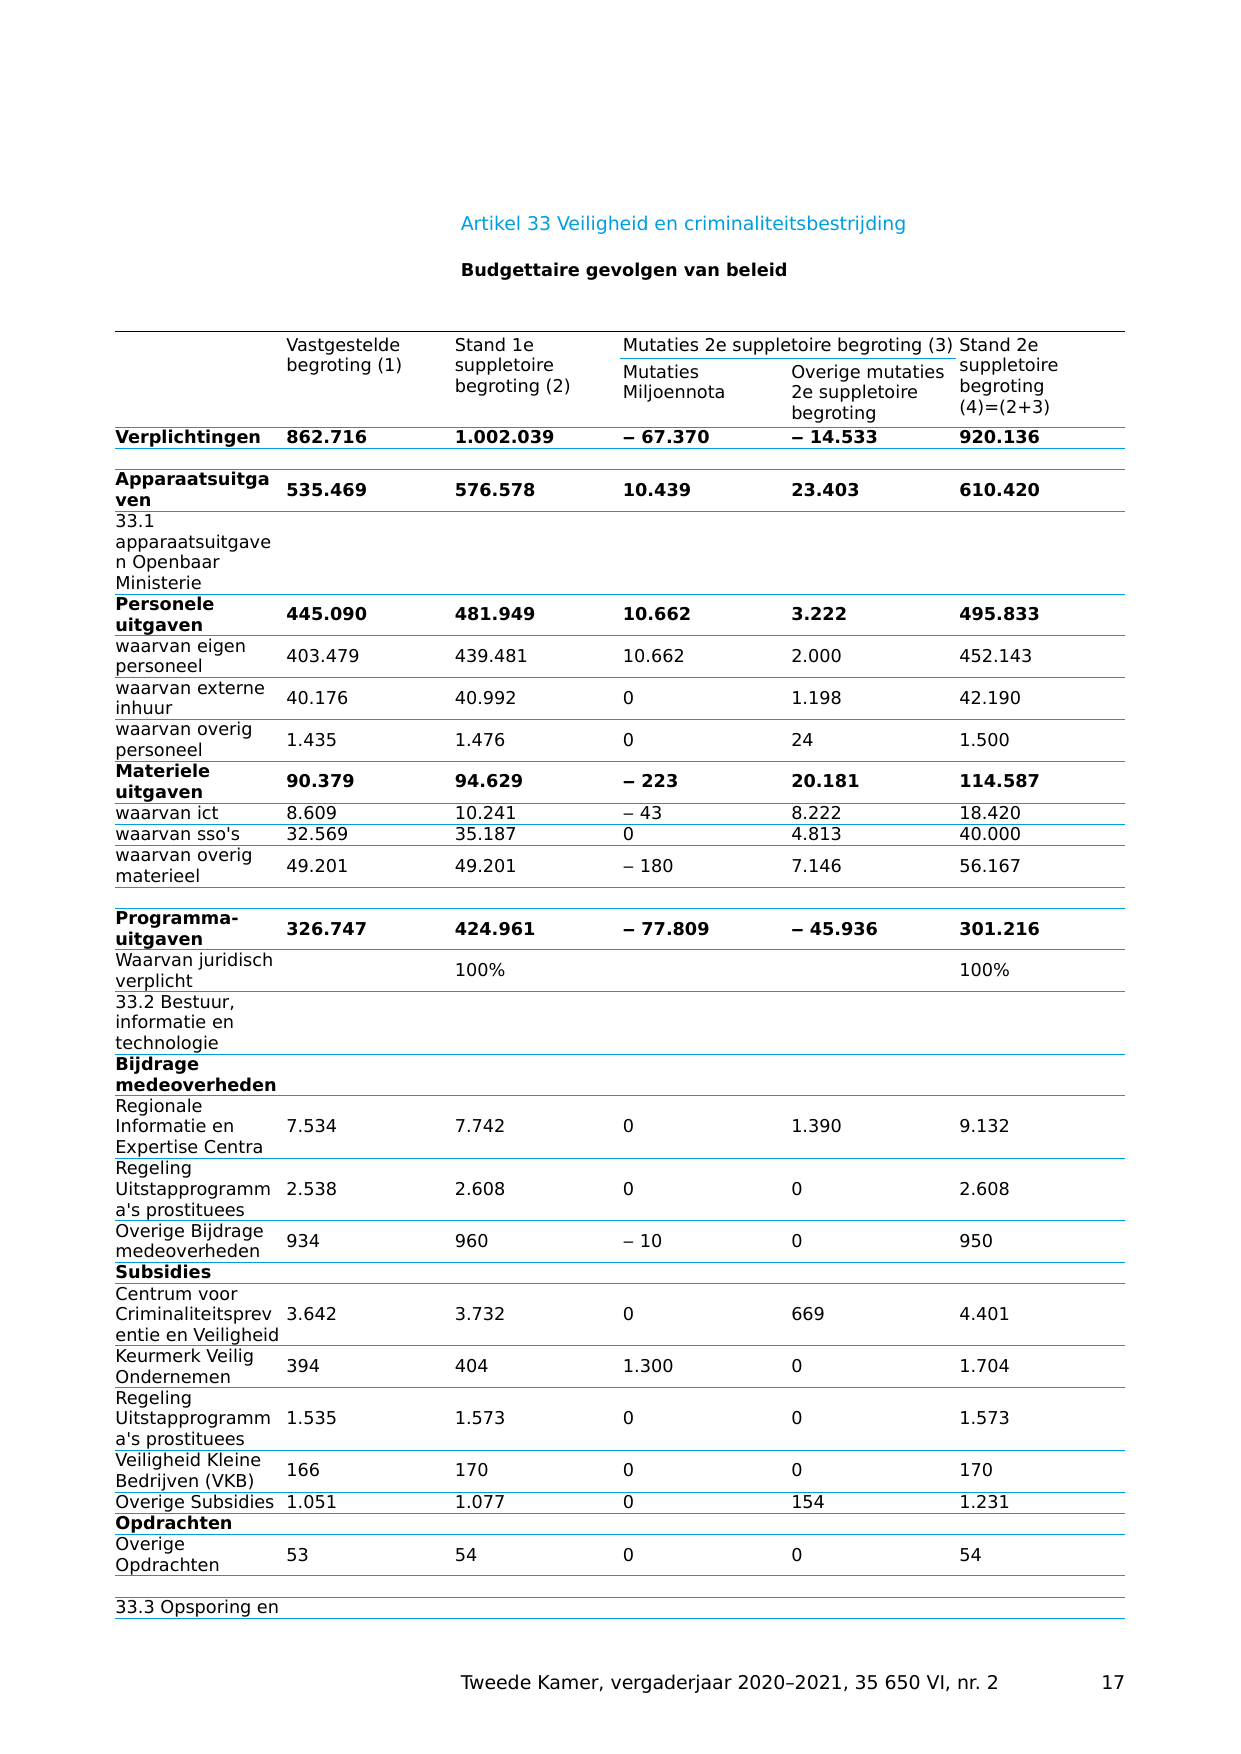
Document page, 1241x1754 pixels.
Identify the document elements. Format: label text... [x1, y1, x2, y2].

table_cell [788, 1055, 956, 1095]
table_cell 10.241 [452, 804, 620, 823]
table_cell 0 [788, 1346, 956, 1387]
table_cell 94.629 [452, 762, 620, 802]
table_cell 669 [788, 1284, 956, 1345]
table_cell Verplichtingen [115, 428, 283, 448]
table_cell [788, 1576, 956, 1597]
table_cell 33.2 Bestuur, informatie en technologie [115, 992, 283, 1053]
table_cell 154 [788, 1493, 956, 1512]
table_cell [115, 888, 283, 908]
table_cell 1.476 [452, 720, 620, 761]
table_cell [115, 449, 283, 469]
table_cell 166 [283, 1451, 452, 1491]
table_cell Overige Subsidies [115, 1493, 283, 1512]
table_cell 4.813 [788, 825, 956, 845]
table_cell 1.390 [788, 1096, 956, 1158]
table_cell 1.002.039 [452, 428, 620, 448]
table_cell 495.833 [956, 595, 1125, 635]
table_cell 0 [788, 1159, 956, 1220]
table_cell ‒ 223 [620, 762, 788, 802]
table_cell 4.401 [956, 1284, 1125, 1345]
table_cell [956, 1576, 1125, 1597]
table_cell 0 [620, 825, 788, 845]
table_cell [452, 1576, 620, 1597]
table_cell 1.231 [956, 1493, 1125, 1512]
table_cell 7.742 [452, 1096, 620, 1158]
table_cell [956, 1514, 1125, 1534]
table_cell ‒ 14.533 [788, 428, 956, 448]
table_cell 1.573 [956, 1388, 1125, 1449]
table_cell Programma-uitgaven [115, 909, 283, 949]
table_cell Mutaties 2e suppletoire begroting (3) [620, 332, 956, 358]
table_cell 114.587 [956, 762, 1125, 802]
table_cell [620, 992, 788, 1053]
table_cell [620, 512, 788, 593]
table_cell [283, 512, 452, 593]
table_cell 394 [283, 1346, 452, 1387]
table_cell 1.051 [283, 1493, 452, 1512]
table_cell [283, 449, 452, 469]
table_cell ‒ 180 [620, 846, 788, 886]
table_cell 8.609 [283, 804, 452, 823]
table_cell Stand 1e suppletoire begroting (2) [452, 332, 620, 426]
table_cell [788, 1598, 956, 1618]
table_cell 40.992 [452, 678, 620, 719]
table_cell Personele uitgaven [115, 595, 283, 635]
table_cell 0 [620, 1159, 788, 1220]
table_cell 0 [788, 1535, 956, 1575]
table_cell 0 [620, 1451, 788, 1491]
table_cell [956, 512, 1125, 593]
table_cell 960 [452, 1221, 620, 1262]
table_cell 9.132 [956, 1096, 1125, 1158]
table_cell 3.642 [283, 1284, 452, 1345]
table_cell [620, 950, 788, 991]
table_cell [283, 1055, 452, 1095]
table_cell [620, 1514, 788, 1534]
table_cell 424.961 [452, 909, 620, 949]
table_cell 2.608 [452, 1159, 620, 1220]
table_cell [620, 1263, 788, 1283]
table_cell [788, 888, 956, 908]
table_cell [283, 888, 452, 908]
table_cell [620, 888, 788, 908]
table_cell 576.578 [452, 470, 620, 511]
table_cell 610.420 [956, 470, 1125, 511]
table_cell Veiligheid Kleine Bedrijven (VKB) [115, 1451, 283, 1491]
table_cell 3.222 [788, 595, 956, 635]
table_cell Bijdrage medeoverheden [115, 1055, 283, 1095]
table_cell 20.181 [788, 762, 956, 802]
table_cell 0 [620, 1388, 788, 1449]
table_cell 33.3 Opsporing en [115, 1598, 283, 1618]
table_cell 0 [620, 678, 788, 719]
table_cell [788, 449, 956, 469]
table_cell 934 [283, 1221, 452, 1262]
table_cell 301.216 [956, 909, 1125, 949]
table_cell ‒ 10 [620, 1221, 788, 1262]
table_cell ‒ 77.809 [620, 909, 788, 949]
table_cell [283, 950, 452, 991]
table_cell [452, 512, 620, 593]
table_cell 49.201 [283, 846, 452, 886]
table_cell 35.187 [452, 825, 620, 845]
table_cell [620, 1055, 788, 1095]
table_cell 54 [452, 1535, 620, 1575]
table_cell [115, 1576, 283, 1597]
table_cell Vastgestelde begroting (1) [283, 332, 452, 426]
table_cell [788, 1263, 956, 1283]
table_cell 100% [956, 950, 1125, 991]
table_cell [620, 1576, 788, 1597]
table_cell [620, 449, 788, 469]
table_cell 2.000 [788, 636, 956, 677]
table_cell 40.176 [283, 678, 452, 719]
table_cell Opdrachten [115, 1514, 283, 1534]
table_cell 0 [788, 1451, 956, 1491]
text Budgettaire gevolgen van beleid [461, 258, 1125, 281]
table_cell 0 [788, 1221, 956, 1262]
table_cell 404 [452, 1346, 620, 1387]
table_cell 1.077 [452, 1493, 620, 1512]
table_cell [452, 888, 620, 908]
table_cell 0 [620, 1284, 788, 1345]
table_cell 2.538 [283, 1159, 452, 1220]
table_cell [452, 1055, 620, 1095]
table_cell 10.662 [620, 636, 788, 677]
table_cell 403.479 [283, 636, 452, 677]
table_cell 33.1 apparaatsuitgaven Openbaar Ministerie [115, 512, 283, 593]
table_cell 42.190 [956, 678, 1125, 719]
table_cell 100% [452, 950, 620, 991]
table_cell 54 [956, 1535, 1125, 1575]
table_cell 32.569 [283, 825, 452, 845]
table_cell 24 [788, 720, 956, 761]
table_cell Materiele uitgaven [115, 762, 283, 802]
table_cell 10.662 [620, 595, 788, 635]
table_cell waarvan overig materieel [115, 846, 283, 886]
table_cell 8.222 [788, 804, 956, 823]
table_cell [956, 449, 1125, 469]
table_cell 0 [620, 1535, 788, 1575]
table_cell 53 [283, 1535, 452, 1575]
table_cell [452, 449, 620, 469]
table_cell Regeling Uitstapprogramma's prostituees [115, 1159, 283, 1220]
table_cell [956, 1598, 1125, 1618]
table_cell 170 [452, 1451, 620, 1491]
table_cell Regionale Informatie en Expertise Centra [115, 1096, 283, 1158]
table_cell 1.300 [620, 1346, 788, 1387]
table_cell [788, 1514, 956, 1534]
table_cell Overige Bijdrage medeoverheden [115, 1221, 283, 1262]
table_cell Apparaatsuitgaven [115, 470, 283, 511]
table_cell 18.420 [956, 804, 1125, 823]
table_cell [620, 1598, 788, 1618]
table_cell [283, 1514, 452, 1534]
table_cell ‒ 45.936 [788, 909, 956, 949]
table_cell 326.747 [283, 909, 452, 949]
table_cell 439.481 [452, 636, 620, 677]
table_cell [283, 1598, 452, 1618]
table_cell [452, 1263, 620, 1283]
table_cell 862.716 [283, 428, 452, 448]
table_cell 170 [956, 1451, 1125, 1491]
table_cell waarvan eigen personeel [115, 636, 283, 677]
table_cell 1.435 [283, 720, 452, 761]
table_cell waarvan overig personeel [115, 720, 283, 761]
table_cell [283, 1576, 452, 1597]
table_cell ‒ 67.370 [620, 428, 788, 448]
table_cell 49.201 [452, 846, 620, 886]
table_cell 2.608 [956, 1159, 1125, 1220]
table_cell 0 [620, 1096, 788, 1158]
table_cell ‒ 43 [620, 804, 788, 823]
title Artikel 33 Veiligheid en criminaliteitsbestrijding [461, 213, 1125, 235]
table_cell [788, 950, 956, 991]
table_cell 920.136 [956, 428, 1125, 448]
table_cell Centrum voor Criminaliteitspreventie en Veiligheid [115, 1284, 283, 1345]
table_cell [452, 992, 620, 1053]
table_cell [788, 512, 956, 593]
table_cell 7.534 [283, 1096, 452, 1158]
table_cell Subsidies [115, 1263, 283, 1283]
table_cell 3.732 [452, 1284, 620, 1345]
table_cell 481.949 [452, 595, 620, 635]
table_cell [283, 992, 452, 1053]
table_header Tabel 6 Budgettaire gevolgen van beleidsartikel 33 Veiligheid en criminaliteitsbestrijding (bedragen x € 1.000) [115, 283, 1125, 331]
table_cell 10.439 [620, 470, 788, 511]
table_cell 452.143 [956, 636, 1125, 677]
table_cell [956, 1055, 1125, 1095]
table_cell [452, 1514, 620, 1534]
table_cell [956, 888, 1125, 908]
table_cell 445.090 [283, 595, 452, 635]
table_cell [788, 992, 956, 1053]
table_cell 1.704 [956, 1346, 1125, 1387]
table_cell 1.573 [452, 1388, 620, 1449]
table_cell Mutaties Miljoennota [620, 359, 788, 426]
table_cell Stand 2e suppletoire begroting (4)=(2+3) [956, 332, 1125, 426]
table_cell [452, 1598, 620, 1618]
table_cell 0 [620, 720, 788, 761]
table_cell Waarvan juridisch verplicht [115, 950, 283, 991]
table_cell 56.167 [956, 846, 1125, 886]
table_cell Overige Opdrachten [115, 1535, 283, 1575]
table_cell Keurmerk Veilig Ondernemen [115, 1346, 283, 1387]
table_cell [956, 1263, 1125, 1283]
table_cell 535.469 [283, 470, 452, 511]
table_cell waarvan sso's [115, 825, 283, 845]
table_cell 1.500 [956, 720, 1125, 761]
table_cell 0 [788, 1388, 956, 1449]
table_cell 90.379 [283, 762, 452, 802]
table_cell 23.403 [788, 470, 956, 511]
table_cell 40.000 [956, 825, 1125, 845]
table_cell 1.535 [283, 1388, 452, 1449]
table_cell [115, 332, 283, 426]
table_cell waarvan ict [115, 804, 283, 823]
table_cell 950 [956, 1221, 1125, 1262]
table_cell 7.146 [788, 846, 956, 886]
table_cell Overige mutaties 2e suppletoire begroting [788, 359, 956, 426]
table_cell waarvan externe inhuur [115, 678, 283, 719]
table_cell 1.198 [788, 678, 956, 719]
table_cell [956, 992, 1125, 1053]
table_cell 0 [620, 1493, 788, 1512]
table_cell Regeling Uitstapprogramma's prostituees [115, 1388, 283, 1449]
table_cell [283, 1263, 452, 1283]
